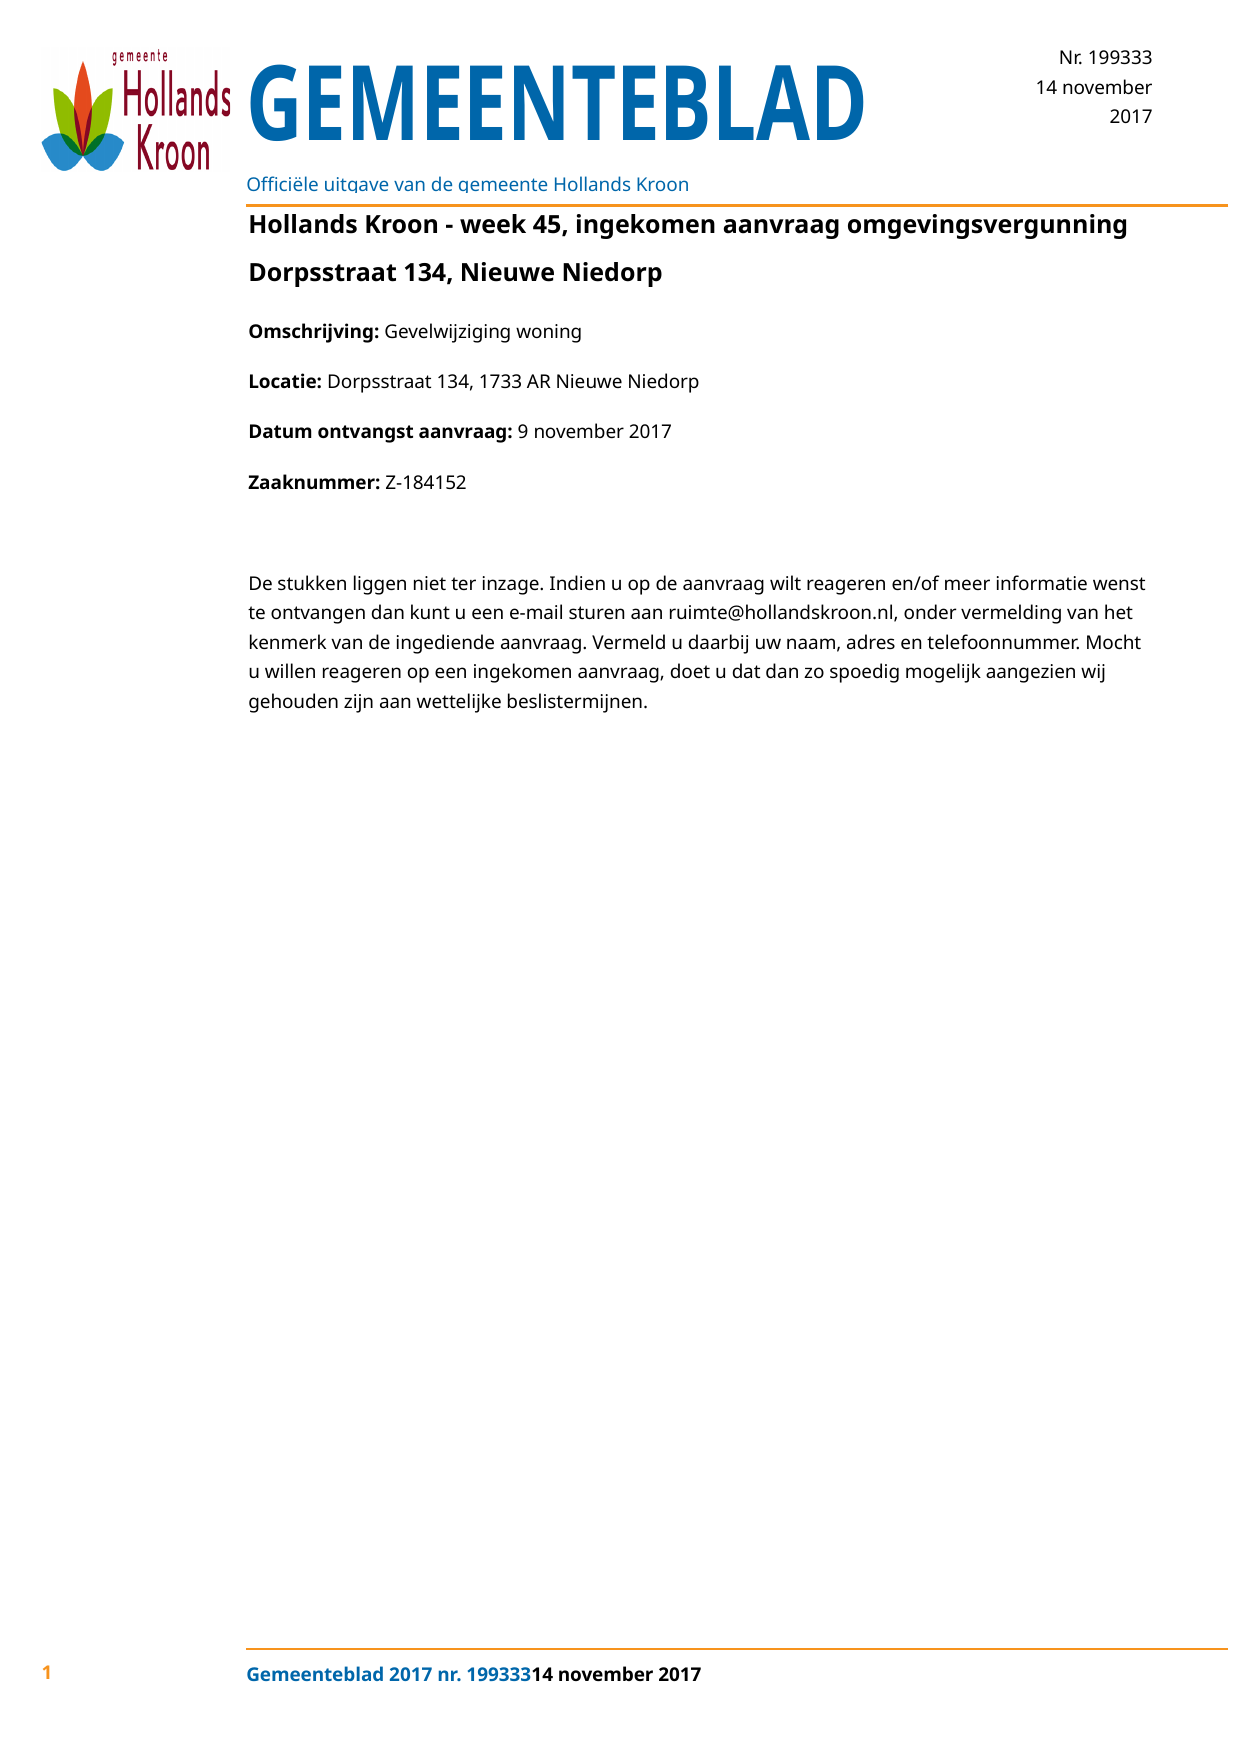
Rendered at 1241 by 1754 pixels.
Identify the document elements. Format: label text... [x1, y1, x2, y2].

text De stukken liggen niet ter inzage. Indien u op de aanvraag wilt reageren en/of meer informatie wenst te ontvangen dan kunt u een e-mail sturen aan ruimte@hollandskroon.nl, onder vermelding van het kenmerk van de ingediende aanvraag. Vermeld u daarbij uw naam, adres en telefoonnummer. Mocht u willen reageren op een ingekomen aanvraag, doet u dat dan zo spoedig mogelijk aangezien wij gehouden zijn aan wettelijke beslistermijnen. [248, 570, 1152, 714]
text Datum ontvangst aanvraag: 9 november 2017 [248, 419, 1152, 444]
picture [41, 47, 231, 172]
text Locatie: Dorpsstraat 134, 1733 AR Nieuwe Niedorp [248, 368, 1152, 394]
text Zaaknummer: Z-184152 [248, 469, 1152, 495]
text Omschrijving: Gevelwijziging woning [248, 318, 1152, 344]
text Hollands Kroon - week 45, ingekomen aanvraag omgevingsvergunning Dorpsstraat 134, Nieuwe Niedorp [248, 207, 1152, 288]
